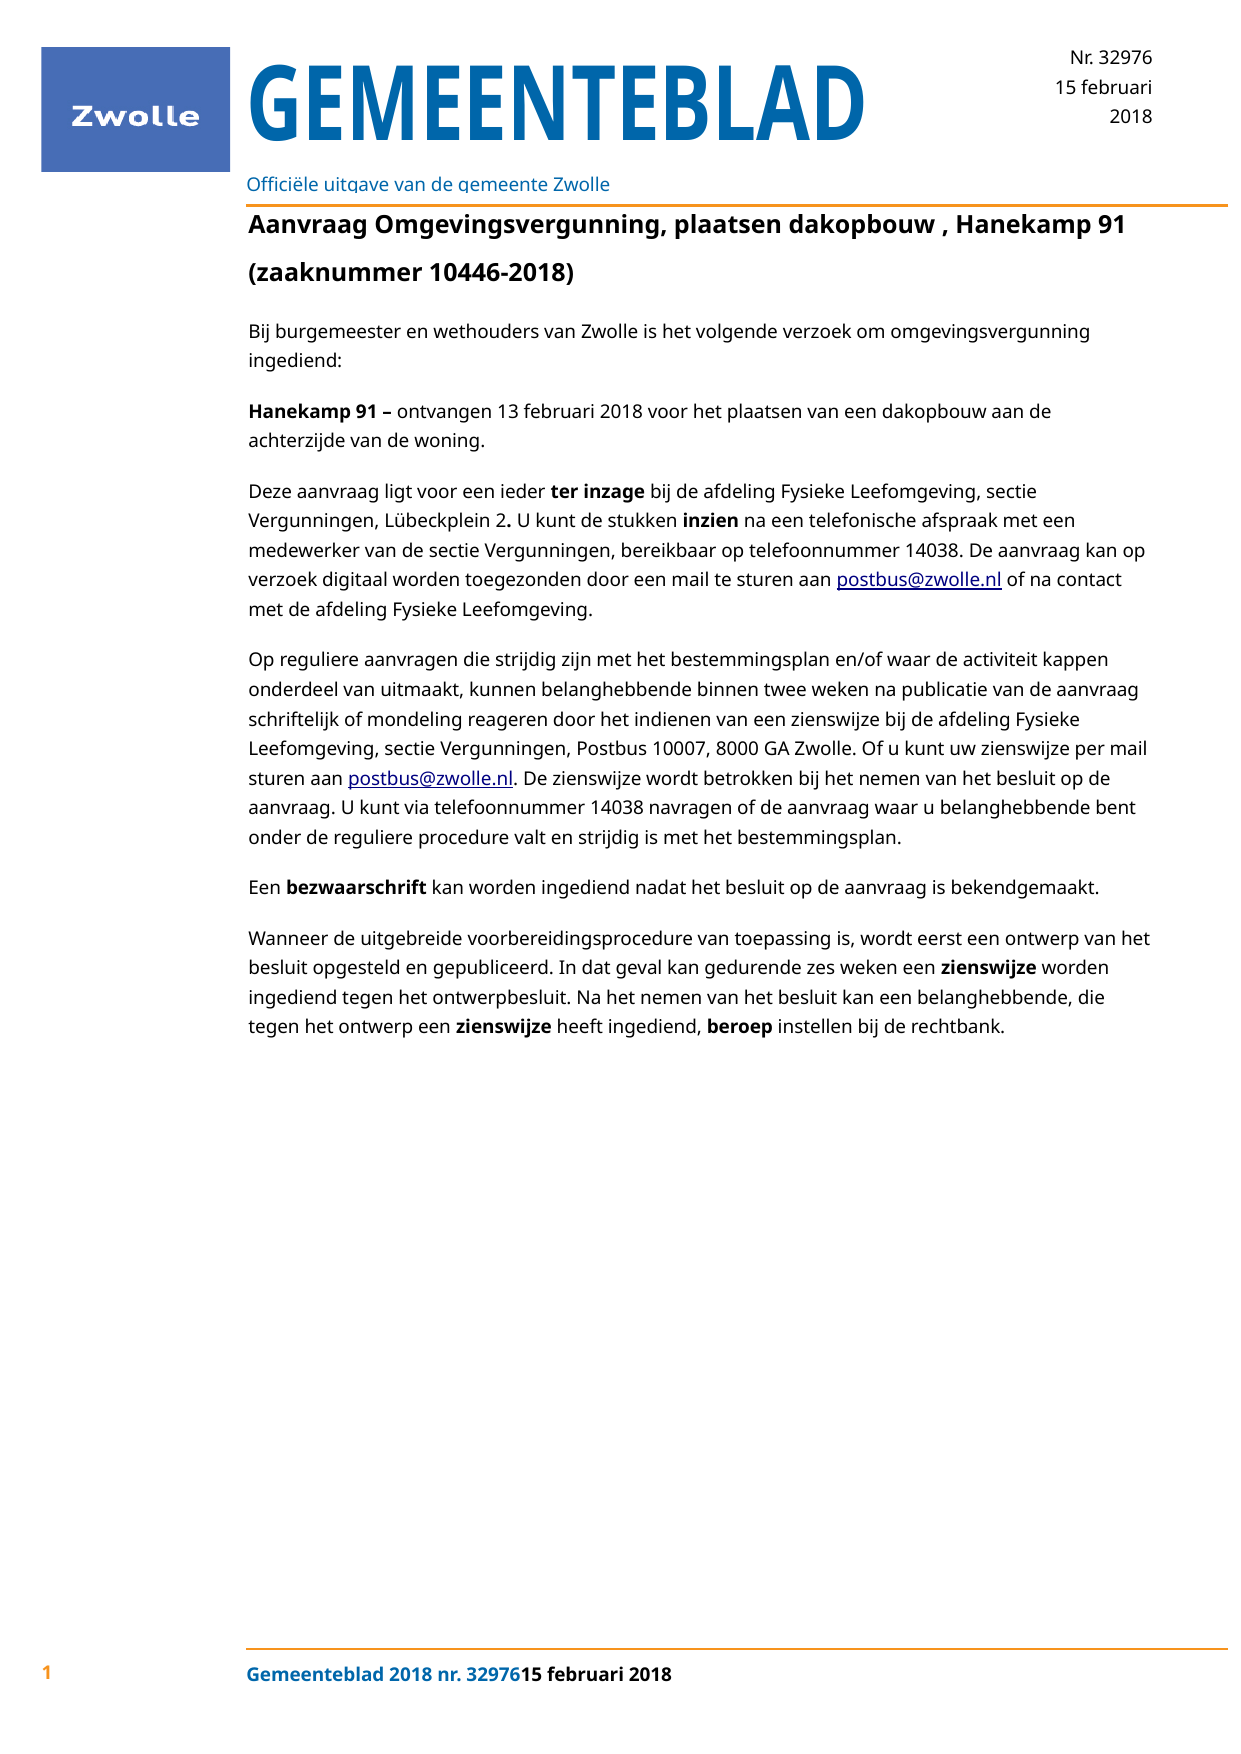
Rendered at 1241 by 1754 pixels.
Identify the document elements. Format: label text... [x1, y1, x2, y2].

picture [41, 47, 231, 172]
text Deze aanvraag ligt voor een ieder ter inzage bij de afdeling Fysieke Leefomgeving, sectie Vergunningen, Lübeckplein 2. U kunt de stukken inzien na een telefonische afspraak met een medewerker van de sectie Vergunningen, bereikbaar op telefoonnummer 14038. De aanvraag kan op verzoek digitaal worden toegezonden door een mail te sturen aan postbus@zwolle.nl of na contact met de afdeling Fysieke Leefomgeving. [248, 478, 1152, 622]
text Een bezwaarschrift kan worden ingediend nadat het besluit op de aanvraag is bekendgemaakt. [248, 874, 1152, 900]
text Bij burgemeester en wethouders van Zwolle is het volgende verzoek om omgevingsvergunning ingediend: [248, 318, 1152, 373]
text Op reguliere aanvragen die strijdig zijn met het bestemmingsplan en/of waar de activiteit kappen onderdeel van uitmaakt, kunnen belanghebbende binnen twee weken na publicatie van de aanvraag schriftelijk of mondeling reageren door het indienen van een zienswijze bij de afdeling Fysieke Leefomgeving, sectie Vergunningen, Postbus 10007, 8000 GA Zwolle. Of u kunt uw zienswijze per mail sturen aan postbus@zwolle.nl. De zienswijze wordt betrokken bij het nemen van het besluit op de aanvraag. U kunt via telefoonnummer 14038 navragen of de aanvraag waar u belanghebbende bent onder de reguliere procedure valt en strijdig is met het bestemmingsplan. [248, 647, 1152, 850]
text Wanneer de uitgebreide voorbereidingsprocedure van toepassing is, wordt eerst een ontwerp van het besluit opgesteld en gepubliceerd. In dat geval kan gedurende zes weken een zienswijze worden ingediend tegen het ontwerpbesluit. Na het nemen van het besluit kan een belanghebbende, die tegen het ontwerp een zienswijze heeft ingediend, beroep instellen bij de rechtbank. [248, 925, 1152, 1039]
text Aanvraag Omgevingsvergunning, plaatsen dakopbouw , Hanekamp 91 (zaaknummer 10446-2018) [248, 207, 1152, 288]
text Hanekamp 91 – ontvangen 13 februari 2018 voor het plaatsen van een dakopbouw aan de achterzijde van de woning. [248, 398, 1152, 453]
